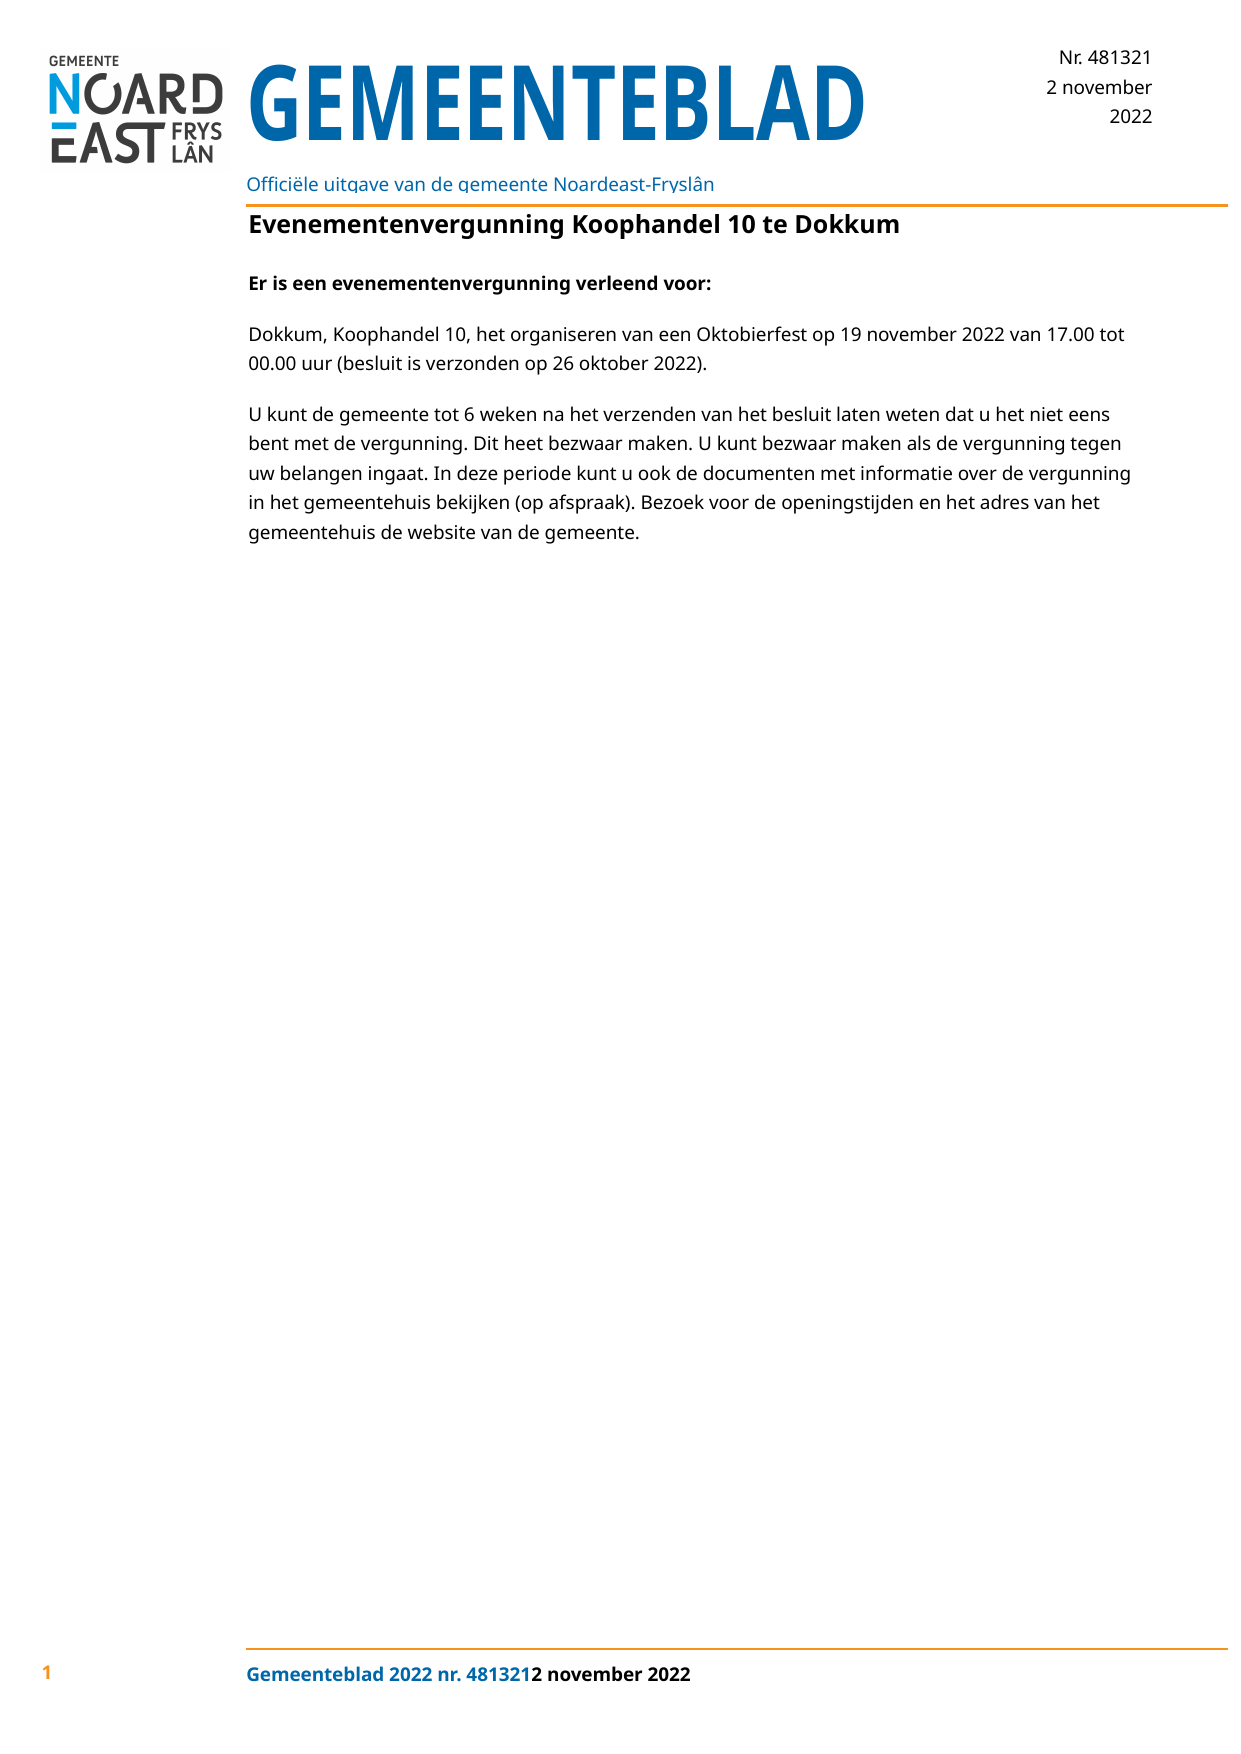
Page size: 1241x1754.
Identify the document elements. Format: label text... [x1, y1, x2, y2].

text Er is een evenementenvergunning verleend voor: [248, 270, 1152, 296]
text U kunt de gemeente tot 6 weken na het verzenden van het besluit laten weten dat u het niet eens bent met de vergunning. Dit heet bezwaar maken. U kunt bezwaar maken als de vergunning tegen uw belangen ingaat. In deze periode kunt u ook de documenten met informatie over de vergunning in het gemeentehuis bekijken (op afspraak). Bezoek voor de openingstijden en het adres van het gemeentehuis de website van de gemeente. [248, 401, 1152, 545]
picture [41, 47, 231, 172]
text Dokkum, Koophandel 10, het organiseren van een Oktobierfest op 19 november 2022 van 17.00 tot 00.00 uur (besluit is verzonden op 26 oktober 2022). [248, 321, 1152, 376]
text Evenementenvergunning Koophandel 10 te Dokkum [248, 207, 1152, 241]
